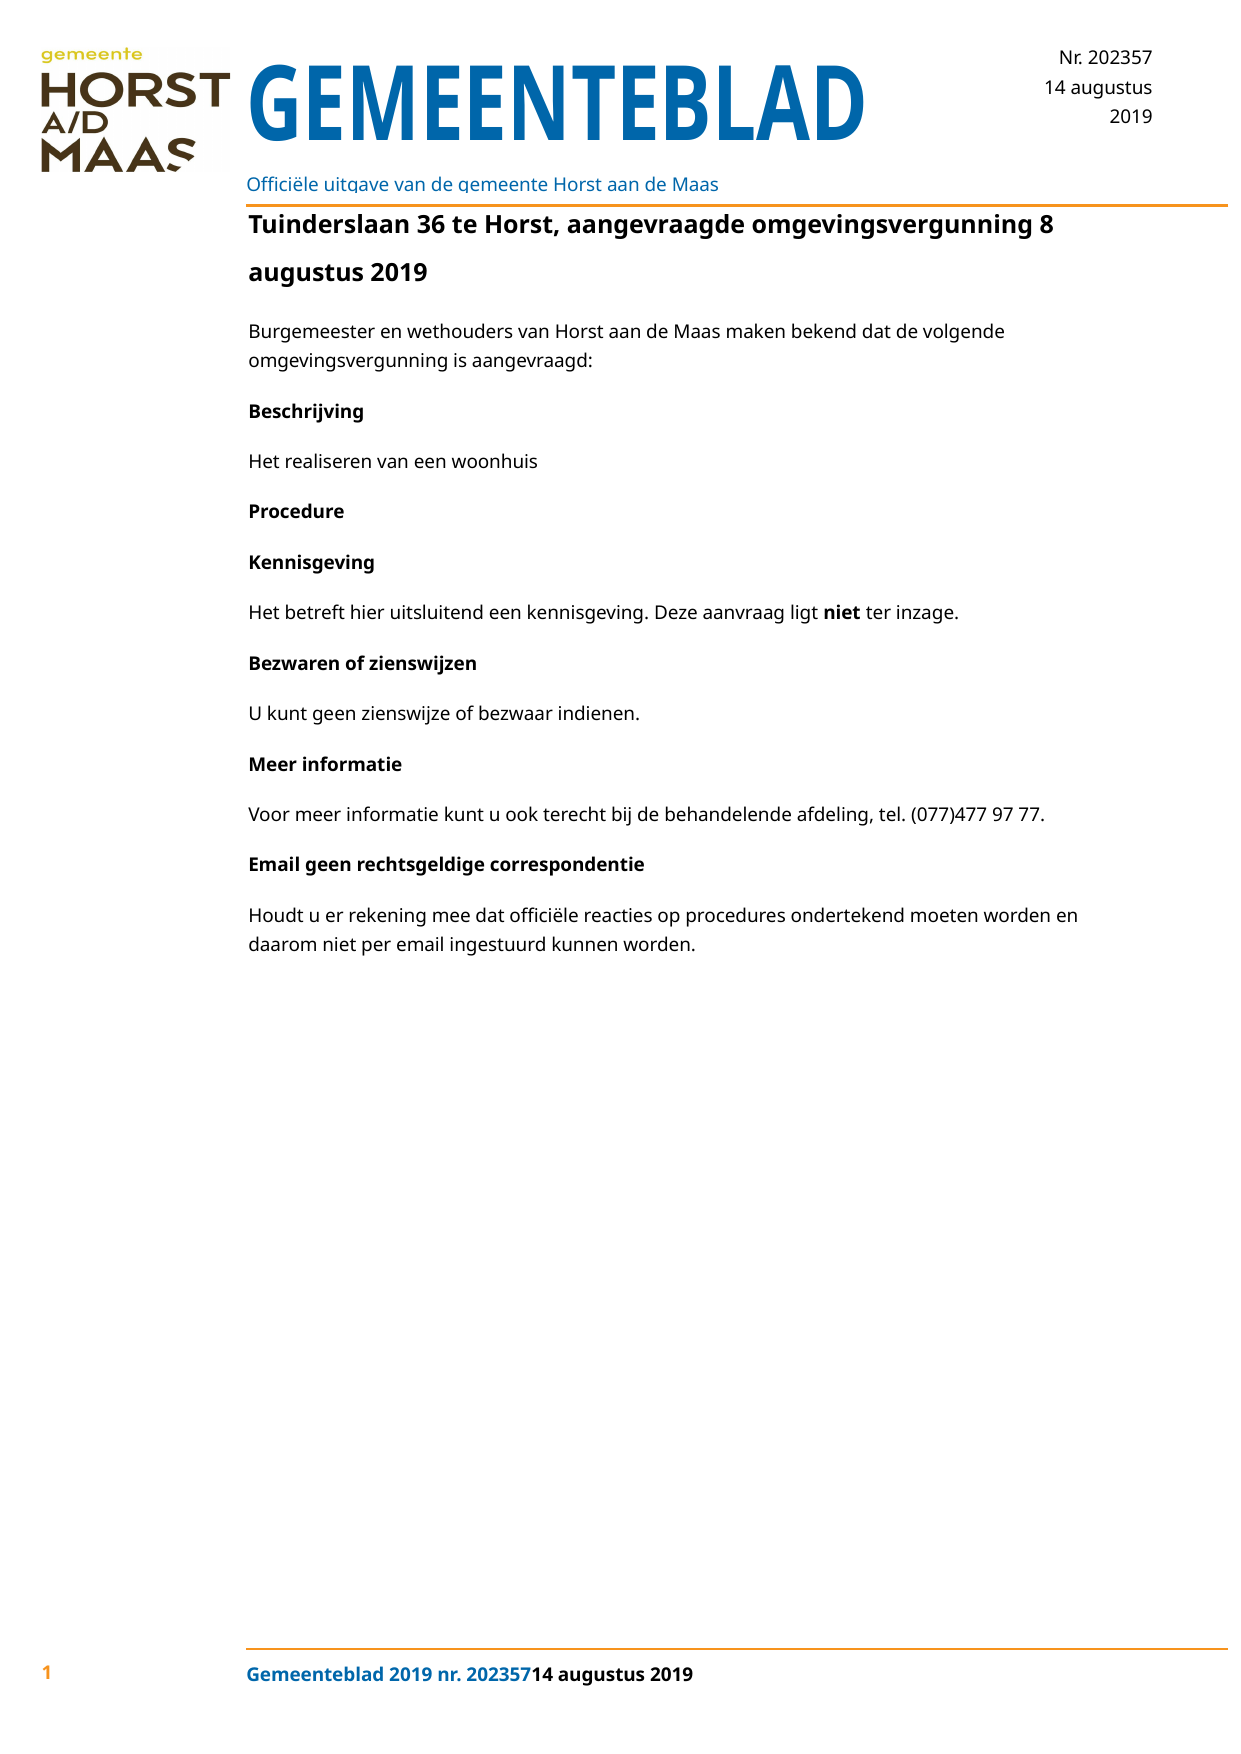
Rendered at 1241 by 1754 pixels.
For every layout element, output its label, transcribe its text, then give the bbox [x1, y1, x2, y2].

text Bezwaren of zienswijzen [248, 650, 1152, 676]
text Email geen rechtsgeldige correspondentie [248, 852, 1152, 877]
text Procedure [248, 499, 1152, 524]
text Meer informatie [248, 751, 1152, 777]
picture [41, 47, 231, 172]
text Houdt u er rekening mee dat officiële reacties op procedures ondertekend moeten worden en daarom niet per email ingestuurd kunnen worden. [248, 902, 1152, 957]
text Het betreft hier uitsluitend een kennisgeving. Deze aanvraag ligt niet ter inzage. [248, 599, 1152, 625]
text Kennisgeving [248, 549, 1152, 575]
text Voor meer informatie kunt u ook terecht bij de behandelende afdeling, tel. (077)477 97 77. [248, 801, 1152, 827]
text Burgemeester en wethouders van Horst aan de Maas maken bekend dat de volgende omgevingsvergunning is aangevraagd: [248, 318, 1152, 373]
text Tuinderslaan 36 te Horst, aangevraagde omgevingsvergunning 8 augustus 2019 [248, 207, 1152, 288]
text Beschrijving [248, 398, 1152, 424]
text Het realiseren van een woonhuis [248, 448, 1152, 474]
text U kunt geen zienswijze of bezwaar indienen. [248, 700, 1152, 726]
